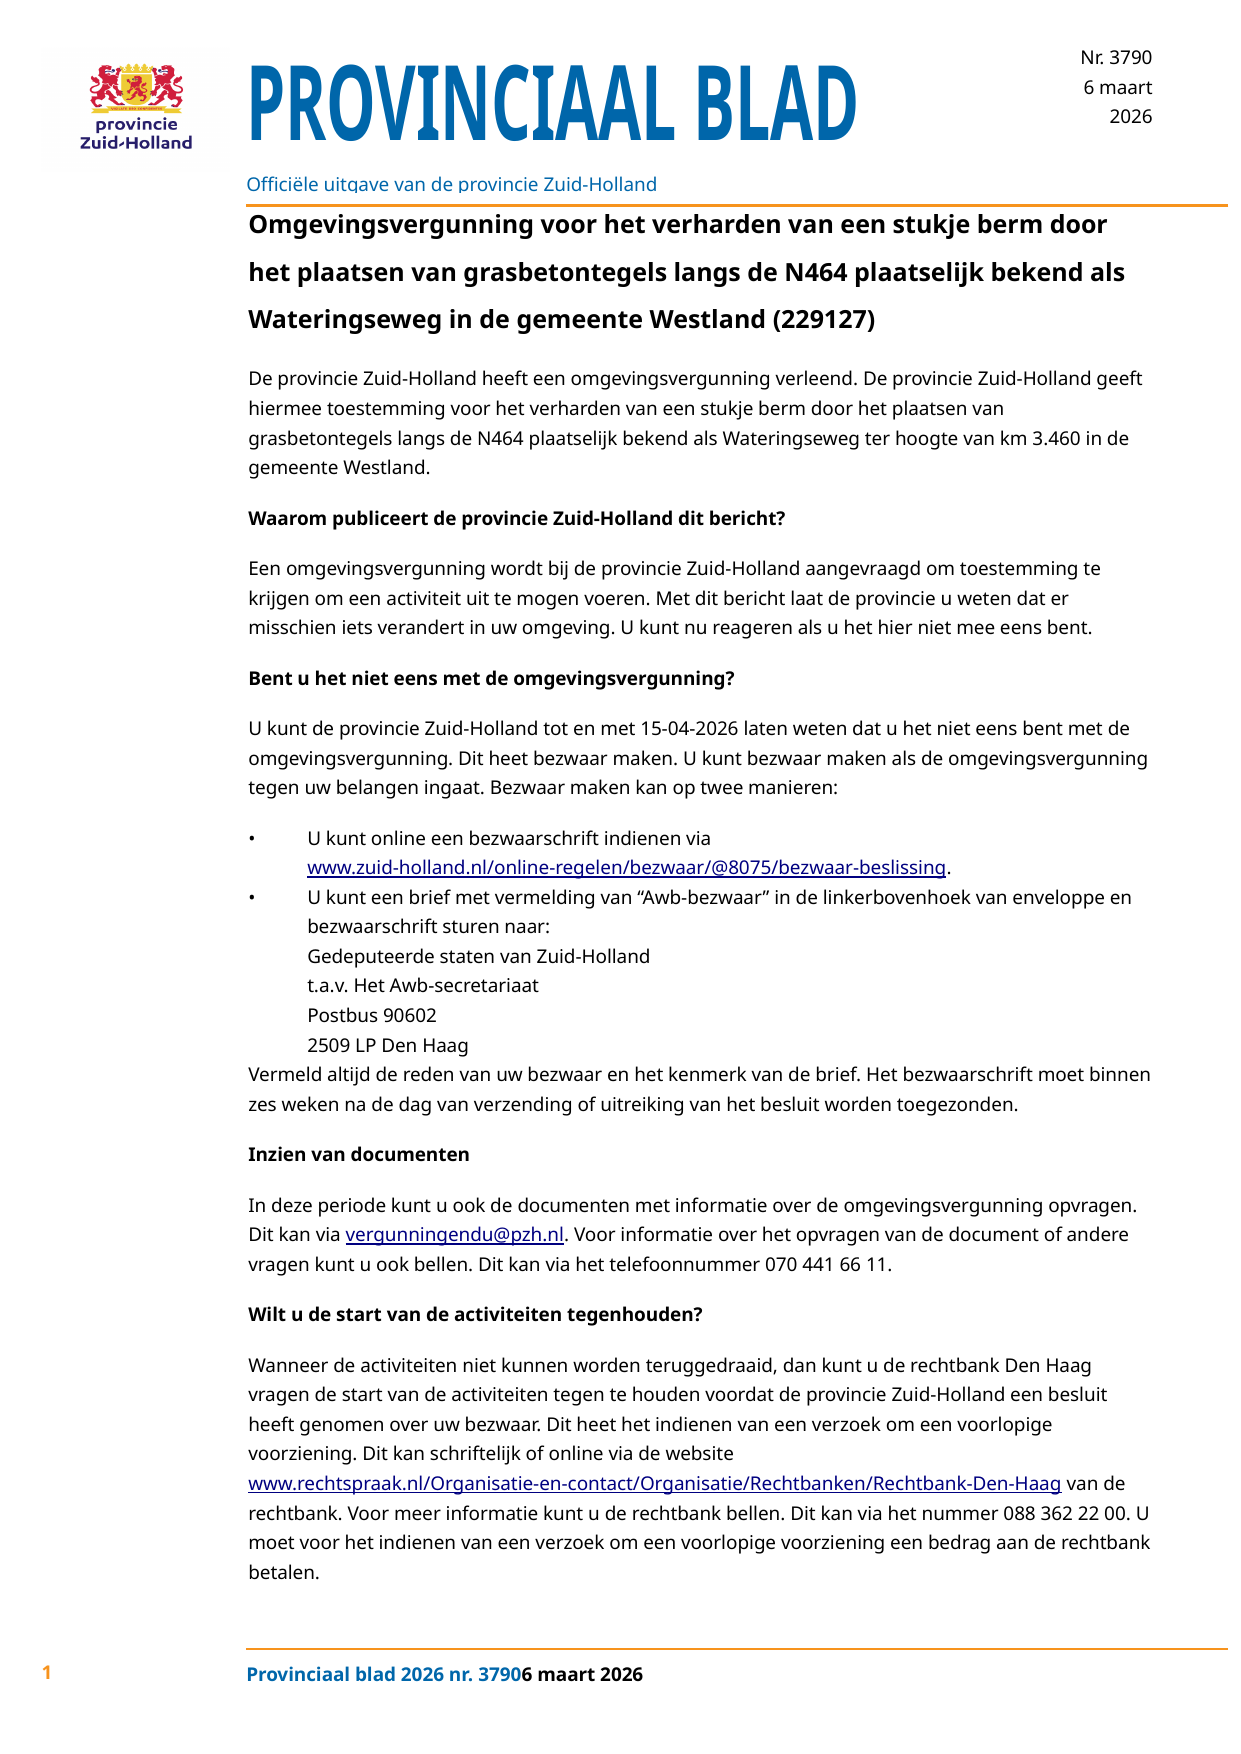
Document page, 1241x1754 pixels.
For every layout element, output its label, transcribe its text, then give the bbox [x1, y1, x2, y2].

text U kunt de provincie Zuid-Holland tot en met 15-04-2026 laten weten dat u het niet eens bent met de omgevingsvergunning. Dit heet bezwaar maken. U kunt bezwaar maken als de omgevingsvergunning tegen uw belangen ingaat. Bezwaar maken kan op twee manieren: [248, 715, 1152, 800]
list 2509 LP Den Haag [248, 1032, 1152, 1057]
text Een omgevingsvergunning wordt bij de provincie Zuid-Holland aangevraagd om toestemming te krijgen om een activiteit uit te mogen voeren. Met dit bericht laat de provincie u weten dat er misschien iets verandert in uw omgeving. U kunt nu reageren als u het hier niet mee eens bent. [248, 555, 1152, 640]
text Inzien van documenten [248, 1141, 1152, 1167]
list Gedeputeerde staten van Zuid-Holland [248, 943, 1152, 969]
text Wilt u de start van de activiteiten tegenhouden? [248, 1301, 1152, 1327]
list U kunt online een bezwaarschrift indienen via www.zuid-holland.nl/online-regelen/bezwaar/@8075/bezwaar-beslissing. [248, 825, 1152, 880]
text Omgevingsvergunning voor het verharden van een stukje berm door het plaatsen van grasbetontegels langs de N464 plaatselijk bekend als Wateringseweg in de gemeente Westland (229127) [248, 207, 1152, 336]
text Wanneer de activiteiten niet kunnen worden teruggedraaid, dan kunt u de rechtbank Den Haag vragen de start van de activiteiten tegen te houden voordat de provincie Zuid-Holland een besluit heeft genomen over uw bezwaar. Dit heet het indienen van een verzoek om een voorlopige voorziening. Dit kan schriftelijk of online via de website www.rechtspraak.nl/Organisatie-en-contact/Organisatie/Rechtbanken/Rechtbank-Den-Haag van de rechtbank. Voor meer informatie kunt u de rechtbank bellen. Dit kan via het nummer 088 362 22 00. U moet voor het indienen van een verzoek om een voorlopige voorziening een bedrag aan de rechtbank betalen. [248, 1352, 1152, 1584]
picture [41, 47, 231, 172]
text Waarom publiceert de provincie Zuid-Holland dit bericht? [248, 505, 1152, 530]
text De provincie Zuid-Holland heeft een omgevingsvergunning verleend. De provincie Zuid-Holland geeft hiermee toestemming voor het verharden van een stukje berm door het plaatsen van grasbetontegels langs de N464 plaatselijk bekend als Wateringseweg ter hoogte van km 3.460 in de gemeente Westland. [248, 366, 1152, 480]
list t.a.v. Het Awb-secretariaat [248, 973, 1152, 998]
text Bent u het niet eens met de omgevingsvergunning? [248, 665, 1152, 690]
text In deze periode kunt u ook de documenten met informatie over de omgevingsvergunning opvragen. Dit kan via vergunningendu@pzh.nl. Voor informatie over het opvragen van de document of andere vragen kunt u ook bellen. Dit kan via het telefoonnummer 070 441 66 11. [248, 1192, 1152, 1277]
list Postbus 90602 [248, 1002, 1152, 1028]
text Vermeld altijd de reden van uw bezwaar en het kenmerk van de brief. Het bezwaarschrift moet binnen zes weken na de dag van verzending of uitreiking van het besluit worden toegezonden. [248, 1061, 1152, 1117]
list U kunt een brief met vermelding van “Awb-bezwaar” in de linkerbovenhoek van enveloppe en bezwaarschrift sturen naar: [248, 884, 1152, 939]
